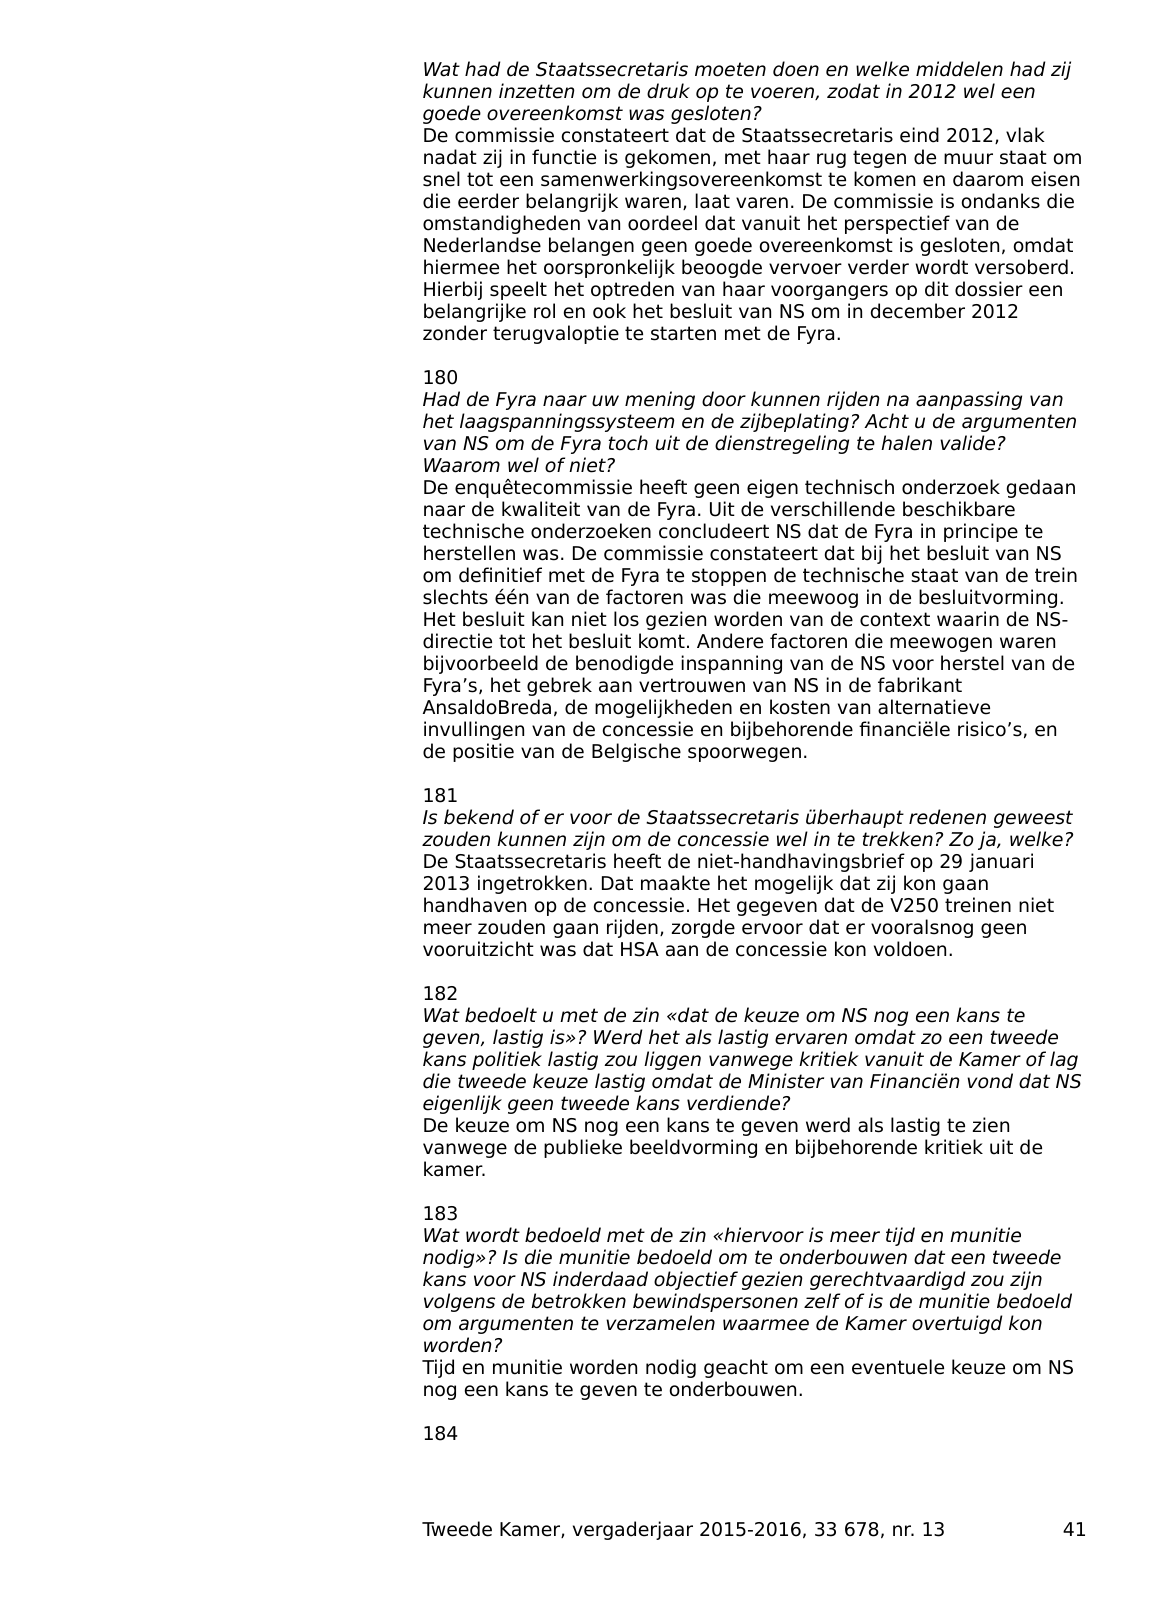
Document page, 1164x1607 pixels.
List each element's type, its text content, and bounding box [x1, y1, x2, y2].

text Is bekend of er voor de Staatssecretaris überhaupt redenen geweest zouden kunnen zijn om de concessie wel in te trekken? Zo ja, welke? [422, 807, 1087, 851]
text De keuze om NS nog een kans te geven werd als lastig te zien vanwege de publieke beeldvorming en bijbehorende kritiek uit de kamer. [422, 1115, 1087, 1181]
text Had de Fyra naar uw mening door kunnen rijden na aanpassing van het laagspanningssysteem en de zijbeplating? Acht u de argumenten van NS om de Fyra toch uit de dienstregeling te halen valide? Waarom wel of niet? [422, 389, 1087, 477]
text 183 [422, 1203, 1087, 1225]
text De enquêtecommissie heeft geen eigen technisch onderzoek gedaan naar de kwaliteit van de Fyra. Uit de verschillende beschikbare technische onderzoeken concludeert NS dat de Fyra in principe te herstellen was. De commissie constateert dat bij het besluit van NS om definitief met de Fyra te stoppen de technische staat van de trein slechts één van de factoren was die meewoog in de besluitvorming. Het besluit kan niet los gezien worden van de context waarin de NS-directie tot het besluit komt. Andere factoren die meewogen waren bijvoorbeeld de benodigde inspanning van de NS voor herstel van de Fyra’s, het gebrek aan vertrouwen van NS in de fabrikant AnsaldoBreda, de mogelijkheden en kosten van alternatieve invullingen van de concessie en bijbehorende financiële risico’s, en de positie van de Belgische spoorwegen. [422, 477, 1087, 763]
text Tijd en munitie worden nodig geacht om een eventuele keuze om NS nog een kans te geven te onderbouwen. [422, 1357, 1087, 1401]
text De commissie constateert dat de Staatssecretaris eind 2012, vlak nadat zij in functie is gekomen, met haar rug tegen de muur staat om snel tot een samenwerkingsovereenkomst te komen en daarom eisen die eerder belangrijk waren, laat varen. De commissie is ondanks die omstandigheden van oordeel dat vanuit het perspectief van de Nederlandse belangen geen goede overeenkomst is gesloten, omdat hiermee het oorspronkelijk beoogde vervoer verder wordt versoberd. Hierbij speelt het optreden van haar voorgangers op dit dossier een belangrijke rol en ook het besluit van NS om in december 2012 zonder terugvaloptie te starten met de Fyra. [422, 125, 1087, 345]
text Wat bedoelt u met de zin «dat de keuze om NS nog een kans te geven, lastig is»? Werd het als lastig ervaren omdat zo een tweede kans politiek lastig zou liggen vanwege kritiek vanuit de Kamer of lag die tweede keuze lastig omdat de Minister van Financiën vond dat NS eigenlijk geen tweede kans verdiende? [422, 1005, 1087, 1115]
text De Staatssecretaris heeft de niet-handhavingsbrief op 29 januari 2013 ingetrokken. Dat maakte het mogelijk dat zij kon gaan handhaven op de concessie. Het gegeven dat de V250 treinen niet meer zouden gaan rijden, zorgde ervoor dat er vooralsnog geen vooruitzicht was dat HSA aan de concessie kon voldoen. [422, 851, 1087, 961]
text 180 [422, 367, 1087, 389]
text 181 [422, 785, 1087, 807]
text Wat wordt bedoeld met de zin «hiervoor is meer tijd en munitie nodig»? Is die munitie bedoeld om te onderbouwen dat een tweede kans voor NS inderdaad objectief gezien gerechtvaardigd zou zijn volgens de betrokken bewindspersonen zelf of is de munitie bedoeld om argumenten te verzamelen waarmee de Kamer overtuigd kon worden? [422, 1225, 1087, 1357]
text 182 [422, 983, 1087, 1005]
text Wat had de Staatssecretaris moeten doen en welke middelen had zij kunnen inzetten om de druk op te voeren, zodat in 2012 wel een goede overeenkomst was gesloten? [422, 59, 1087, 125]
text 184 [422, 1423, 1087, 1445]
